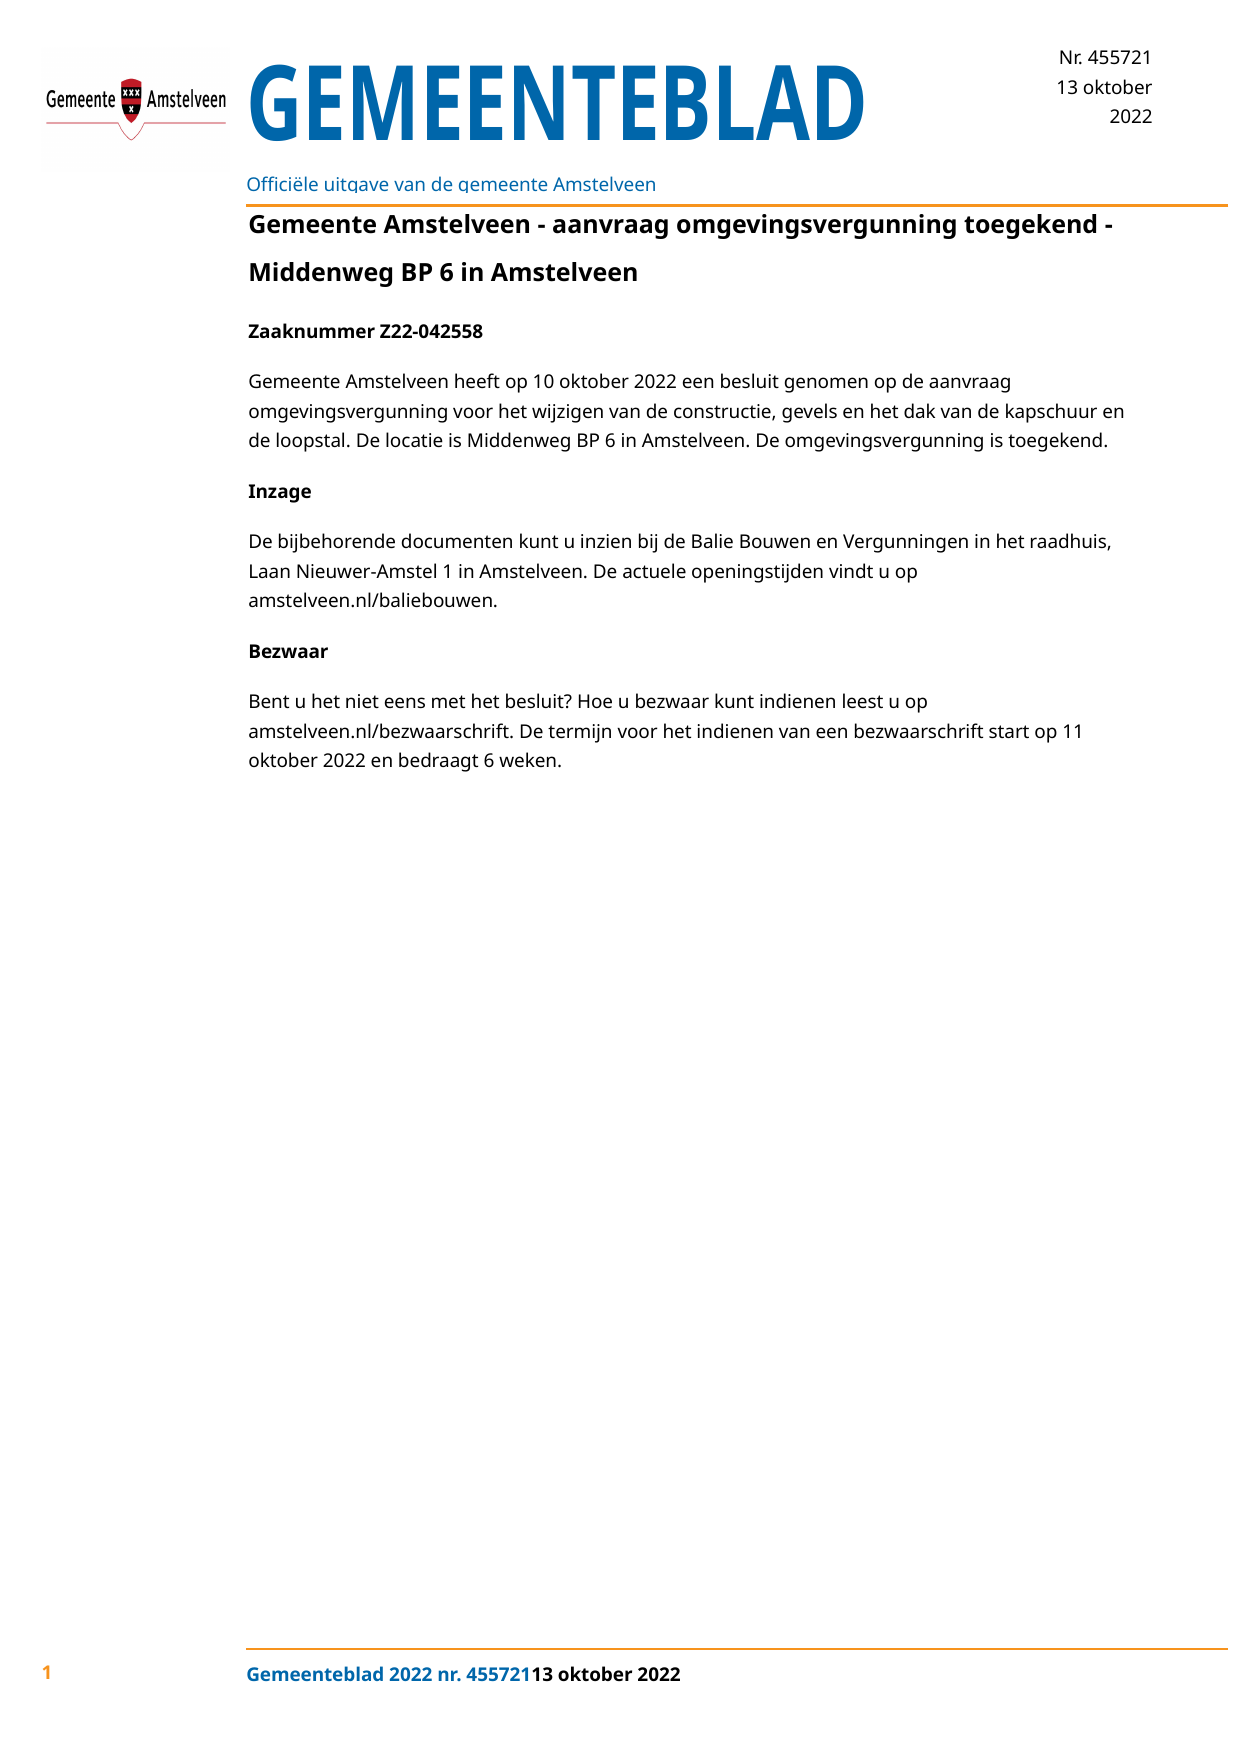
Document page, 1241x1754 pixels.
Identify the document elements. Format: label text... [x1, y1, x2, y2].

text Gemeente Amstelveen - aanvraag omgevingsvergunning toegekend - Middenweg BP 6 in Amstelveen [248, 207, 1152, 288]
text Inzage [248, 478, 1152, 504]
text Bent u het niet eens met het besluit? Hoe u bezwaar kunt indienen leest u op amstelveen.nl/bezwaarschrift. De termijn voor het indienen van een bezwaarschrift start op 11 oktober 2022 en bedraagt 6 weken. [248, 688, 1152, 773]
text Gemeente Amstelveen heeft op 10 oktober 2022 een besluit genomen op de aanvraag omgevingsvergunning voor het wijzigen van de constructie, gevels en het dak van de kapschuur en de loopstal. De locatie is Middenweg BP 6 in Amstelveen. De omgevingsvergunning is toegekend. [248, 368, 1152, 453]
text Zaaknummer Z22-042558 [248, 318, 1152, 344]
picture [41, 47, 231, 172]
text De bijbehorende documenten kunt u inzien bij de Balie Bouwen en Vergunningen in het raadhuis, Laan Nieuwer-Amstel 1 in Amstelveen. De actuele openingstijden vindt u op amstelveen.nl/baliebouwen. [248, 528, 1152, 613]
text Bezwaar [248, 638, 1152, 664]
